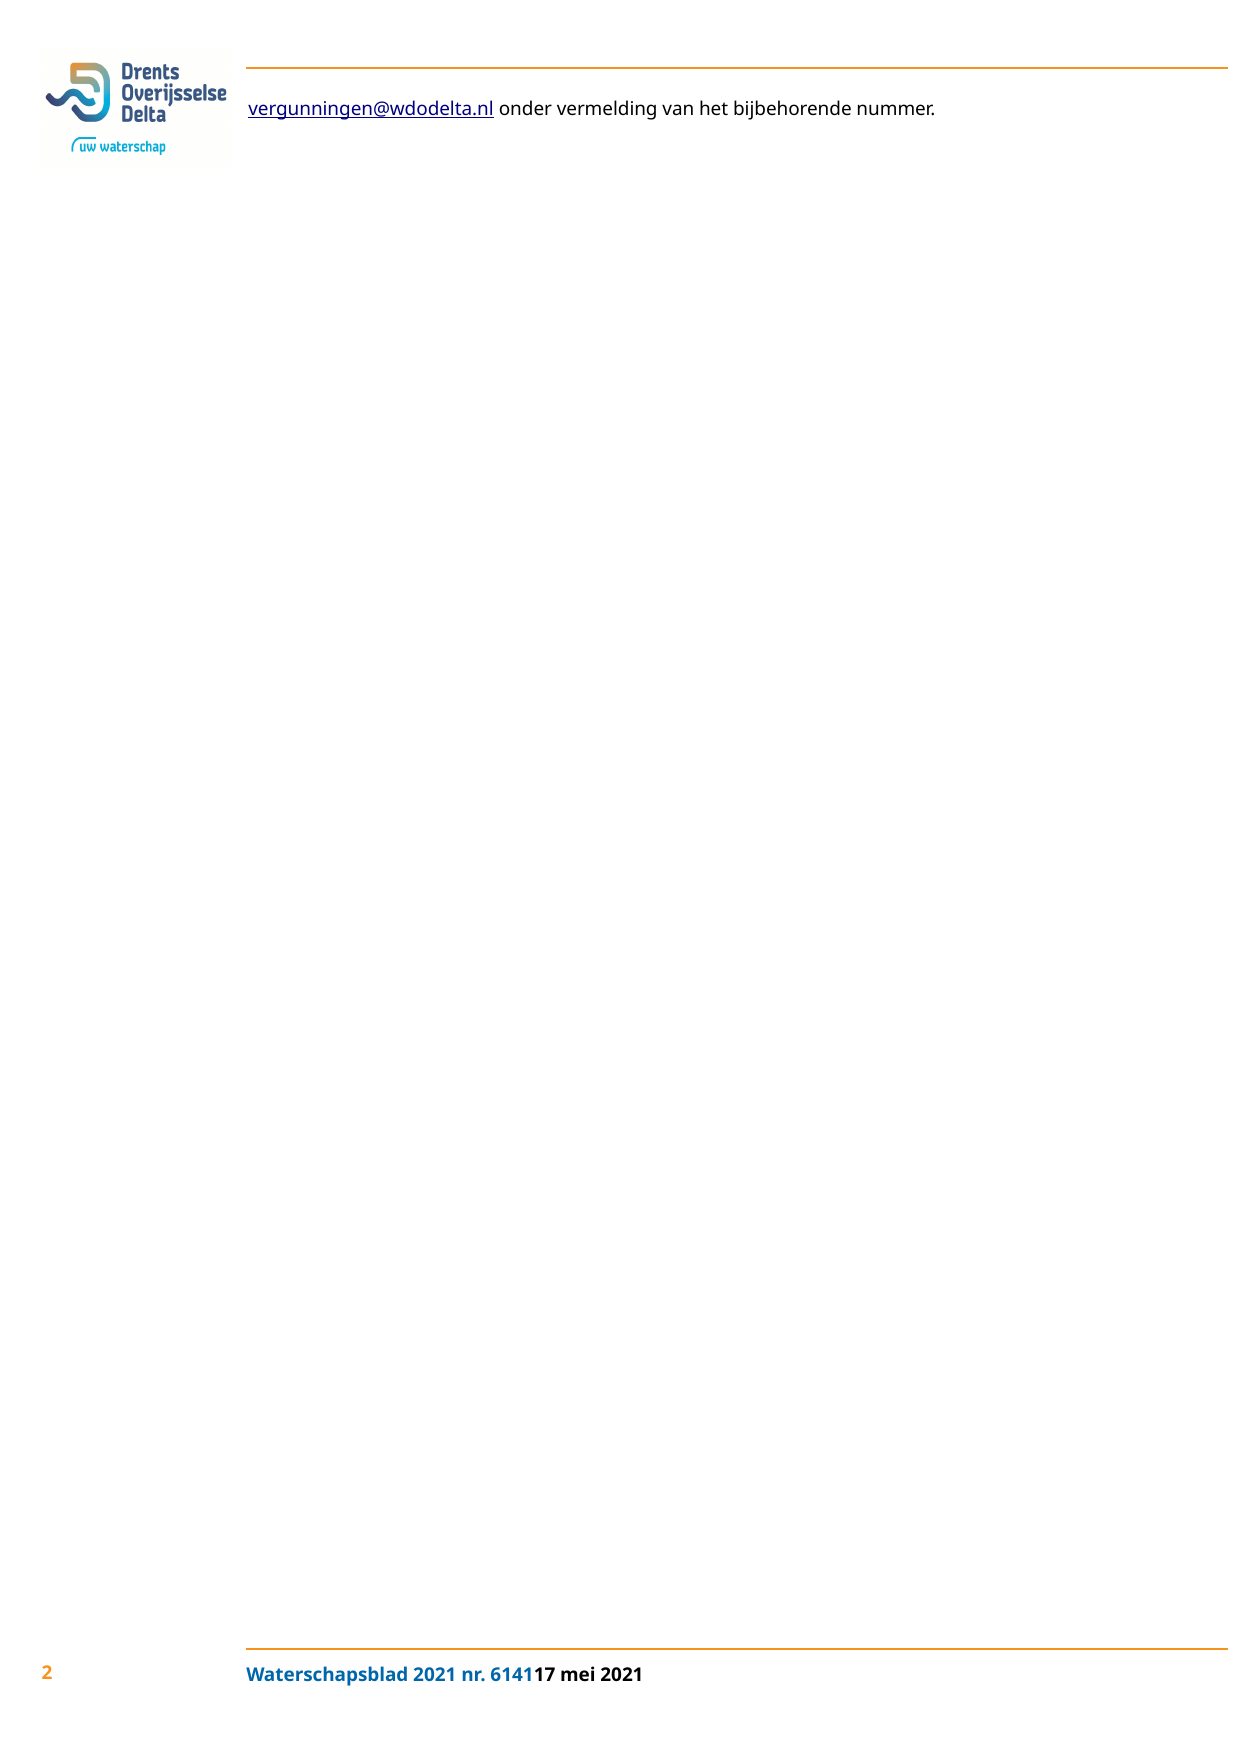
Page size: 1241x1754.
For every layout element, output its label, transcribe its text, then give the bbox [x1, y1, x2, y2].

picture [41, 47, 231, 172]
text vergunningen@wdodelta.nl onder vermelding van het bijbehorende nummer. [248, 95, 1152, 121]
